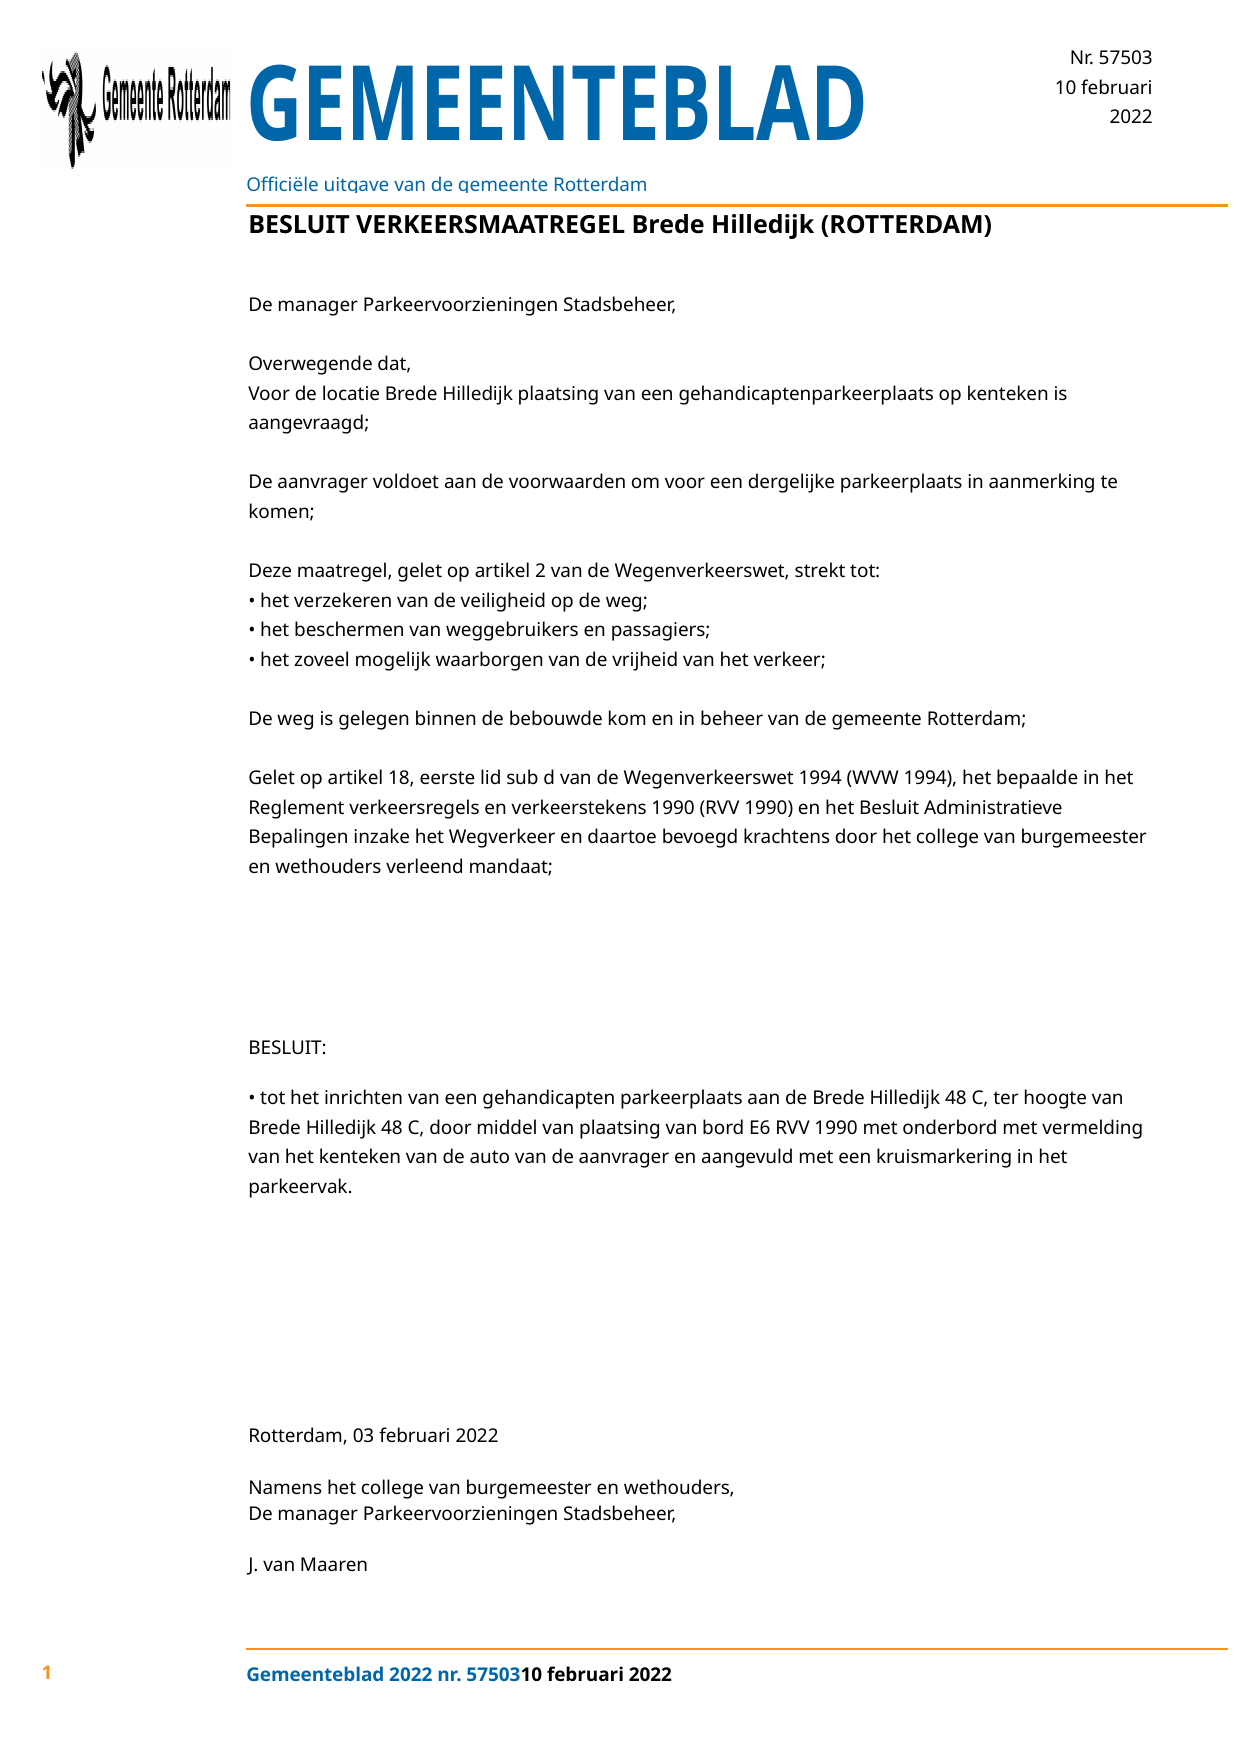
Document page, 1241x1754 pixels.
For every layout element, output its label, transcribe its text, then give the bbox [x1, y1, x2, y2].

text Rotterdam, 03 februari 2022 [248, 1423, 1152, 1448]
text • tot het inrichten van een gehandicapten parkeerplaats aan de Brede Hilledijk 48 C, ter hoogte van Brede Hilledijk 48 C, door middel van plaatsing van bord E6 RVV 1990 met onderbord met vermelding van het kenteken van de auto van de aanvrager en aangevuld met een kruismarkering in het parkeervak. [248, 1084, 1152, 1199]
text BESLUIT VERKEERSMAATREGEL Brede Hilledijk (ROTTERDAM) [248, 207, 1152, 241]
text Deze maatregel, gelet op artikel 2 van de Wegenverkeerswet, strekt tot: [248, 557, 1152, 583]
text De manager Parkeervoorzieningen Stadsbeheer, [248, 291, 1152, 317]
text • het verzekeren van de veiligheid op de weg; [248, 587, 1152, 613]
text Namens het college van burgemeester en wethouders, [248, 1474, 1152, 1500]
text De aanvrager voldoet aan de voorwaarden om voor een dergelijke parkeerplaats in aanmerking te komen; [248, 468, 1152, 524]
text Voor de locatie Brede Hilledijk plaatsing van een gehandicaptenparkeerplaats op kenteken is aangevraagd; [248, 380, 1152, 435]
text Overwegende dat, [248, 350, 1152, 376]
text De manager Parkeervoorzieningen Stadsbeheer, [248, 1500, 1152, 1526]
text • het zoveel mogelijk waarborgen van de vrijheid van het verkeer; [248, 646, 1152, 672]
text • het beschermen van weggebruikers en passagiers; [248, 616, 1152, 642]
text De weg is gelegen binnen de bebouwde kom en in beheer van de gemeente Rotterdam; [248, 705, 1152, 731]
text BESLUIT: [248, 1034, 1152, 1060]
text J. van Maaren [248, 1551, 1152, 1577]
picture [41, 47, 231, 172]
text Gelet op artikel 18, eerste lid sub d van de Wegenverkeerswet 1994 (WVW 1994), het bepaalde in het Reglement verkeersregels en verkeerstekens 1990 (RVV 1990) en het Besluit Administratieve Bepalingen inzake het Wegverkeer en daartoe bevoegd krachtens door het college van burgemeester en wethouders verleend mandaat; [248, 764, 1152, 879]
